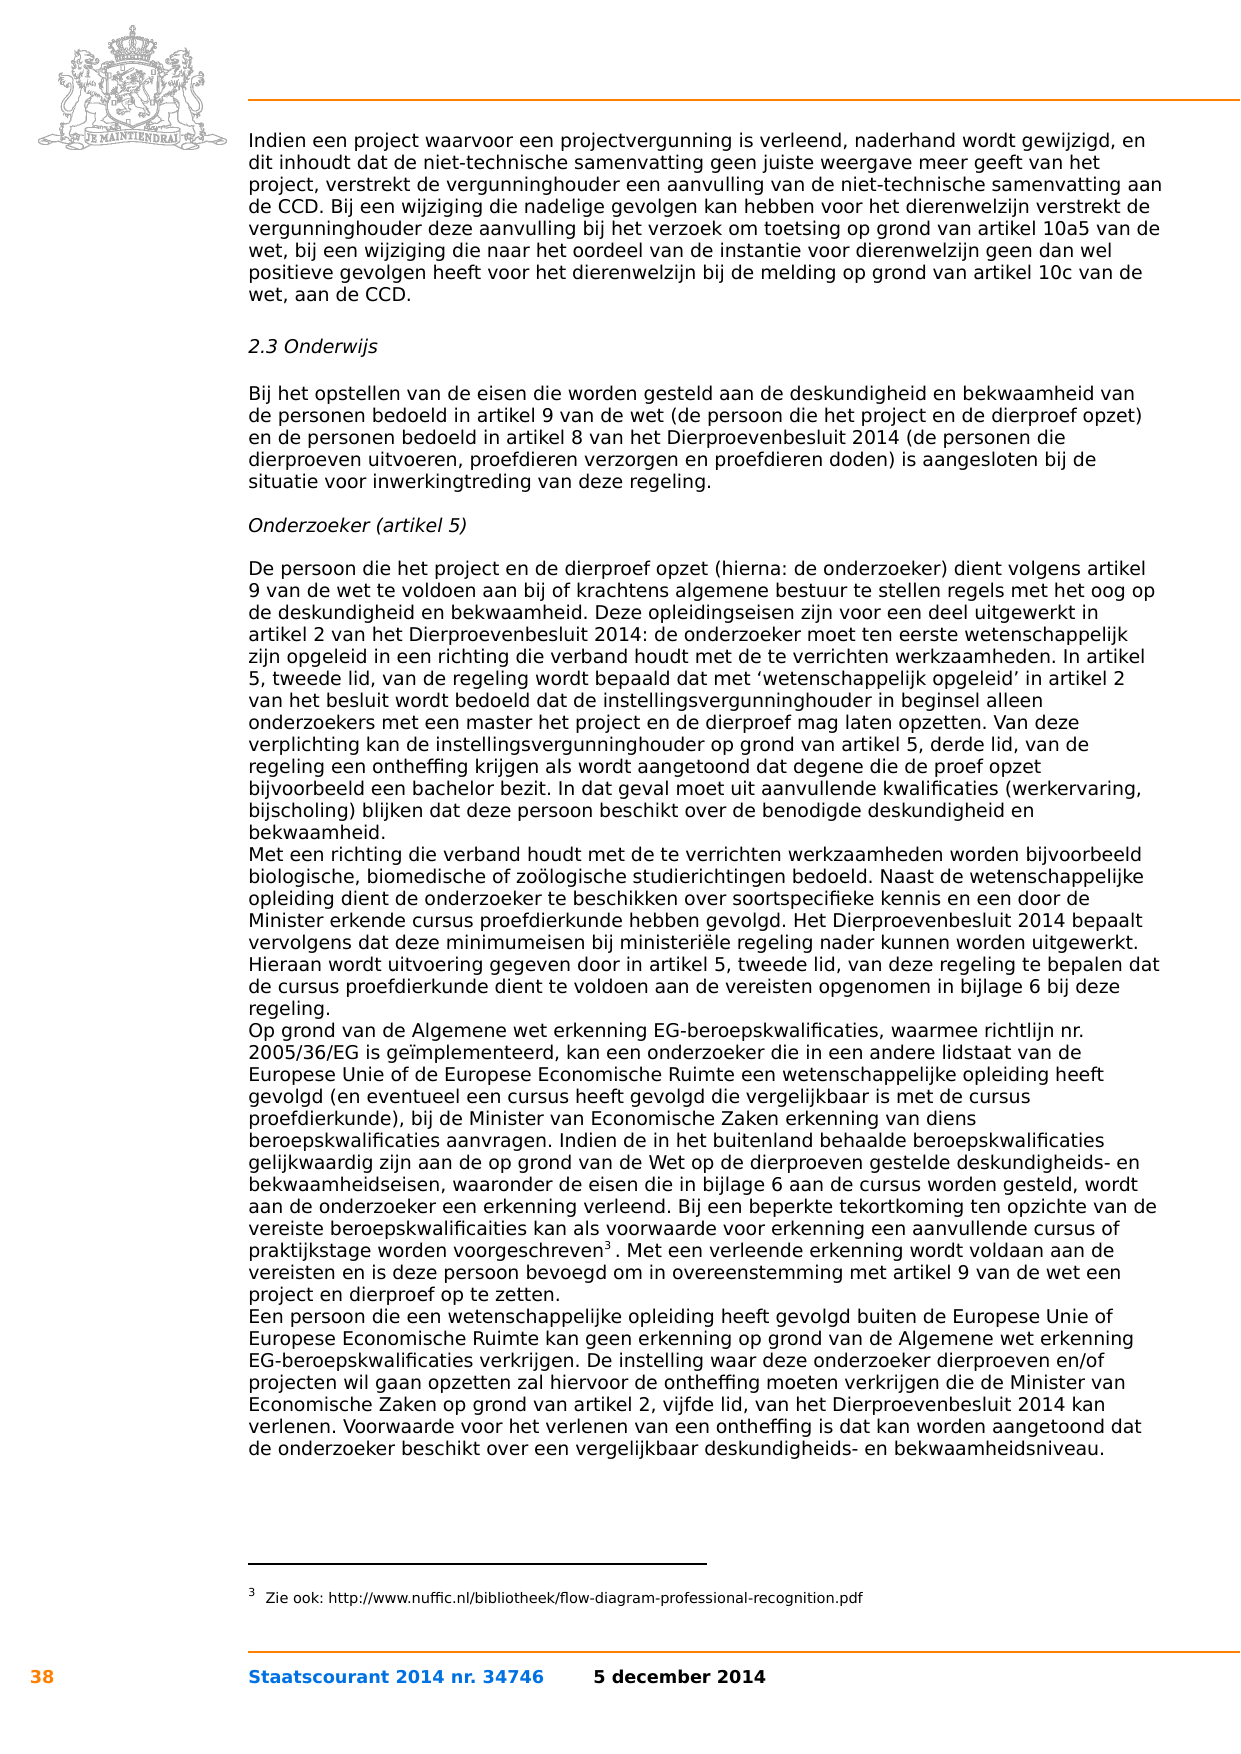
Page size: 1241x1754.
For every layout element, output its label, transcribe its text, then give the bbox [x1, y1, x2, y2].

subtitle Onderzoeker (artikel 5) [248, 514, 1163, 536]
subtitle 2.3 Onderwijs [248, 336, 1163, 358]
picture [38, 25, 227, 150]
text Een persoon die een wetenschappelijke opleiding heeft gevolgd buiten de Europese Unie of Europese Economische Ruimte kan geen erkenning op grond van de Algemene wet erkenning EG-beroepskwalificaties verkrijgen. De instelling waar deze onderzoeker dierproeven en/of projecten wil gaan opzetten zal hiervoor de ontheffing moeten verkrijgen die de Minister van Economische Zaken op grond van artikel 2, vijfde lid, van het Dierproevenbesluit 2014 kan verlenen. Voorwaarde voor het verlenen van een ontheffing is dat kan worden aangetoond dat de onderzoeker beschikt over een vergelijkbaar deskundigheids- en bekwaamheidsniveau. [248, 1306, 1163, 1459]
text Zie ook: http://www.nuffic.nl/bibliotheek/flow-diagram-professional-recognition.pdf [248, 1586, 1163, 1608]
text Bij het opstellen van de eisen die worden gesteld aan de deskundigheid en bekwaamheid van de personen bedoeld in artikel 9 van de wet (de persoon die het project en de dierproef opzet) en de personen bedoeld in artikel 8 van het Dierproevenbesluit 2014 (de personen die dierproeven uitvoeren, proefdieren verzorgen en proefdieren doden) is aangesloten bij de situatie voor inwerkingtreding van deze regeling. [248, 383, 1163, 493]
text Indien een project waarvoor een projectvergunning is verleend, naderhand wordt gewijzigd, en dit inhoudt dat de niet-technische samenvatting geen juiste weergave meer geeft van het project, verstrekt de vergunninghouder een aanvulling van de niet-technische samenvatting aan de CCD. Bij een wijziging die nadelige gevolgen kan hebben voor het dierenwelzijn verstrekt de vergunninghouder deze aanvulling bij het verzoek om toetsing op grond van artikel 10a5 van de wet, bij een wijziging die naar het oordeel van de instantie voor dierenwelzijn geen dan wel positieve gevolgen heeft voor het dierenwelzijn bij de melding op grond van artikel 10c van de wet, aan de CCD. [248, 130, 1163, 306]
text De persoon die het project en de dierproef opzet (hierna: de onderzoeker) dient volgens artikel 9 van de wet te voldoen aan bij of krachtens algemene bestuur te stellen regels met het oog op de deskundigheid en bekwaamheid. Deze opleidingseisen zijn voor een deel uitgewerkt in artikel 2 van het Dierproevenbesluit 2014: de onderzoeker moet ten eerste wetenschappelijk zijn opgeleid in een richting die verband houdt met de te verrichten werkzaamheden. In artikel 5, tweede lid, van de regeling wordt bepaald dat met ‘wetenschappelijk opgeleid’ in artikel 2 van het besluit wordt bedoeld dat de instellingsvergunninghouder in beginsel alleen onderzoekers met een master het project en de dierproef mag laten opzetten. Van deze verplichting kan de instellingsvergunninghouder op grond van artikel 5, derde lid, van de regeling een ontheffing krijgen als wordt aangetoond dat degene die de proef opzet bijvoorbeeld een bachelor bezit. In dat geval moet uit aanvullende kwalificaties (werkervaring, bijscholing) blijken dat deze persoon beschikt over de benodigde deskundigheid en bekwaamheid. [248, 558, 1163, 844]
text Op grond van de Algemene wet erkenning EG-beroepskwalificaties, waarmee richtlijn nr. 2005/36/EG is geïmplementeerd, kan een onderzoeker die in een andere lidstaat van de Europese Unie of de Europese Economische Ruimte een wetenschappelijke opleiding heeft gevolgd (en eventueel een cursus heeft gevolgd die vergelijkbaar is met de cursus proefdierkunde), bij de Minister van Economische Zaken erkenning van diens beroepskwalificaties aanvragen. Indien de in het buitenland behaalde beroepskwalificaties gelijkwaardig zijn aan de op grond van de Wet op de dierproeven gestelde deskundigheids- en bekwaamheidseisen, waaronder de eisen die in bijlage 6 aan de cursus worden gesteld, wordt aan de onderzoeker een erkenning verleend. Bij een beperkte tekortkoming ten opzichte van de vereiste beroepskwalificaities kan als voorwaarde voor erkenning een aanvullende cursus of praktijkstage worden voorgeschreven. Met een verleende erkenning wordt voldaan aan de vereisten en is deze persoon bevoegd om in overeenstemming met artikel 9 van de wet een project en dierproef op te zetten. [248, 1020, 1163, 1306]
text Met een richting die verband houdt met de te verrichten werkzaamheden worden bijvoorbeeld biologische, biomedische of zoölogische studierichtingen bedoeld. Naast de wetenschappelijke opleiding dient de onderzoeker te beschikken over soortspecifieke kennis en een door de Minister erkende cursus proefdierkunde hebben gevolgd. Het Dierproevenbesluit 2014 bepaalt vervolgens dat deze minimumeisen bij ministeriële regeling nader kunnen worden uitgewerkt. Hieraan wordt uitvoering gegeven door in artikel 5, tweede lid, van deze regeling te bepalen dat de cursus proefdierkunde dient te voldoen aan de vereisten opgenomen in bijlage 6 bij deze regeling. [248, 844, 1163, 1020]
